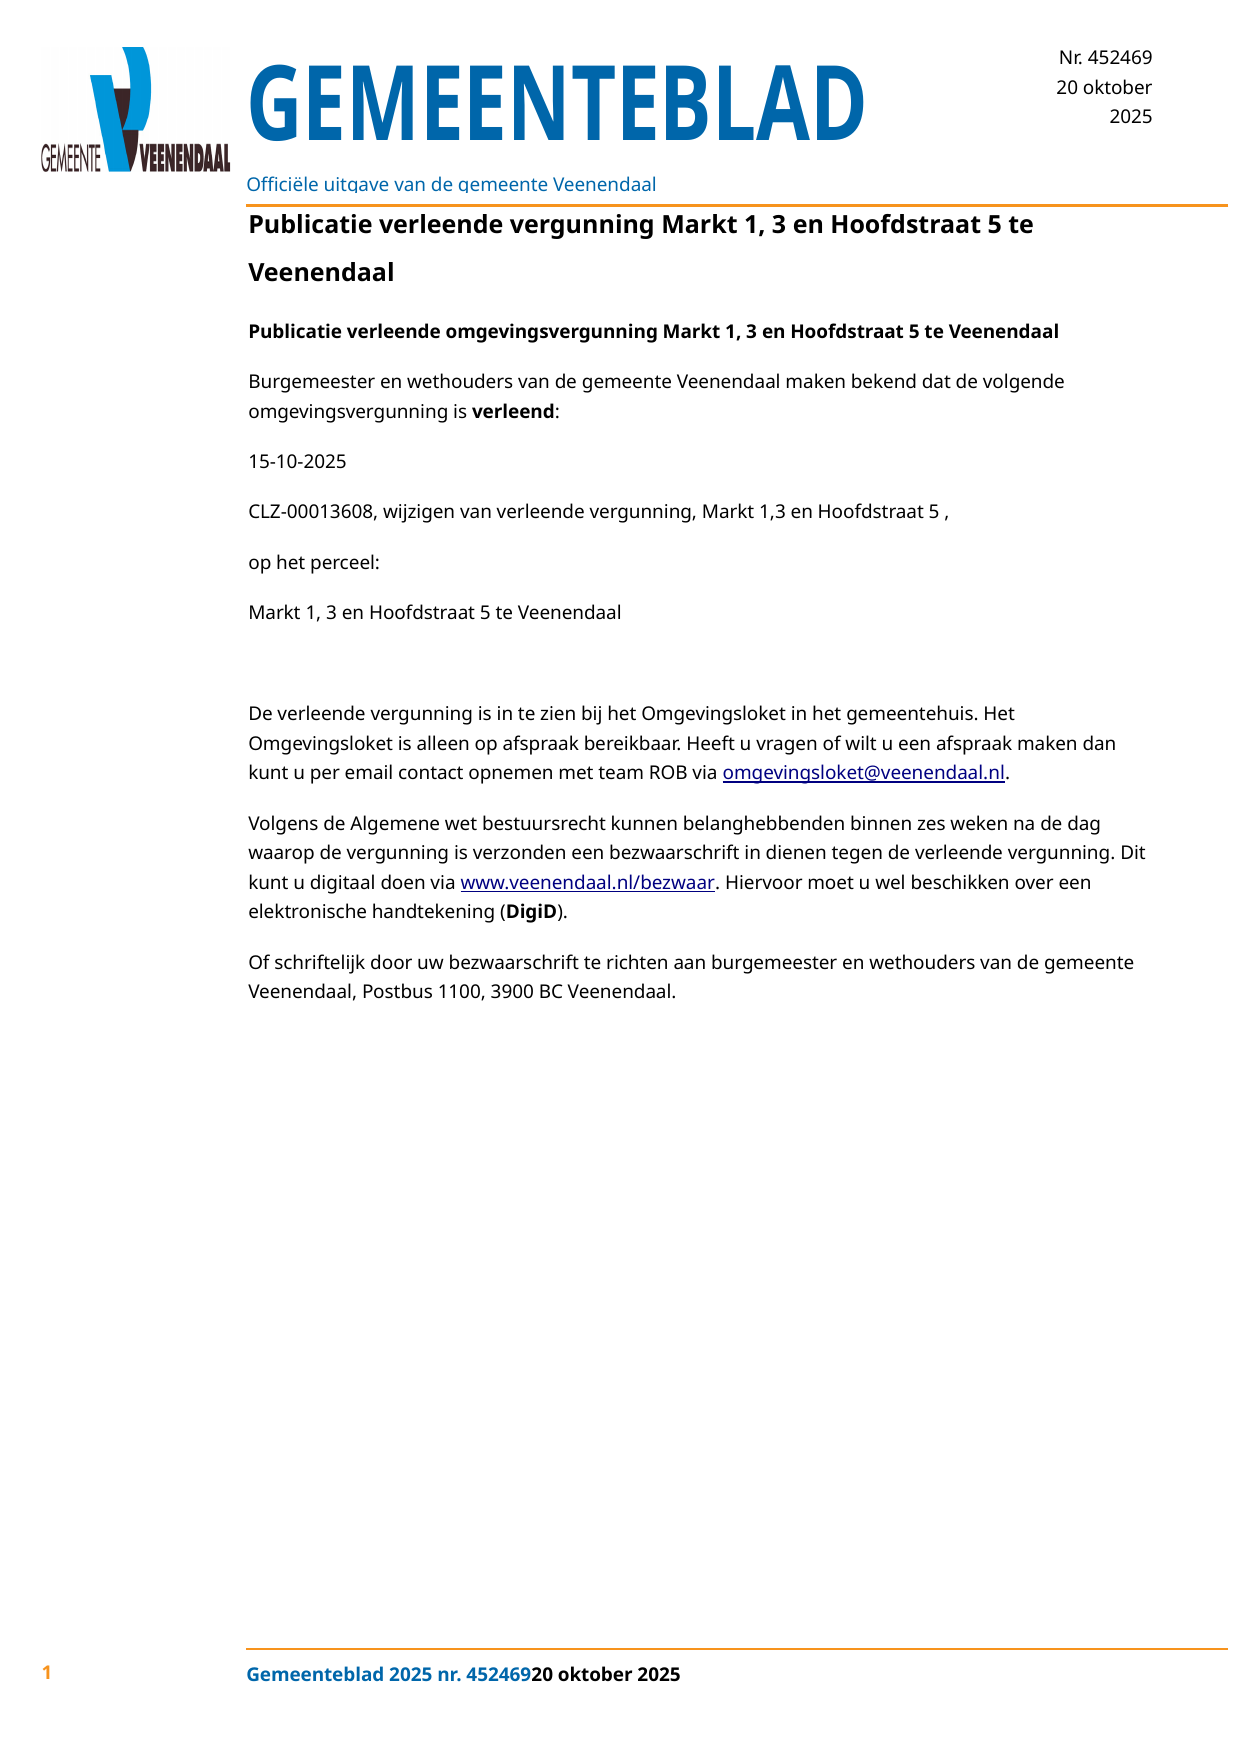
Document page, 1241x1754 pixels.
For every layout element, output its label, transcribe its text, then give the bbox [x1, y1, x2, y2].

text Of schriftelijk door uw bezwaarschrift te richten aan burgemeester en wethouders van de gemeente Veenendaal, Postbus 1100, 3900 BC Veenendaal. [248, 949, 1152, 1004]
text Publicatie verleende omgevingsvergunning Markt 1, 3 en Hoofdstraat 5 te Veenendaal [248, 318, 1152, 344]
text CLZ-00013608, wijzigen van verleende vergunning, Markt 1,3 en Hoofdstraat 5 , [248, 499, 1152, 524]
text Burgemeester en wethouders van de gemeente Veenendaal maken bekend dat de volgende omgevingsvergunning is verleend: [248, 368, 1152, 424]
picture [123, 47, 231, 172]
text Volgens de Algemene wet bestuursrecht kunnen belanghebbenden binnen zes weken na de dag waarop de vergunning is verzonden een bezwaarschrift in dienen tegen de verleende vergunning. Dit kunt u digitaal doen via www.veenendaal.nl/bezwaar. Hiervoor moet u wel beschikken over een elektronische handtekening (DigiD). [248, 810, 1152, 924]
text Markt 1, 3 en Hoofdstraat 5 te Veenendaal [248, 599, 1152, 625]
text op het perceel: [248, 549, 1152, 575]
text 15-10-2025 [248, 448, 1152, 474]
picture [41, 47, 130, 172]
text De verleende vergunning is in te zien bij het Omgevingsloket in het gemeentehuis. Het Omgevingsloket is alleen op afspraak bereikbaar. Heeft u vragen of wilt u een afspraak maken dan kunt u per email contact opnemen met team ROB via omgevingsloket@veenendaal.nl. [248, 700, 1152, 785]
text Publicatie verleende vergunning Markt 1, 3 en Hoofdstraat 5 te Veenendaal [248, 207, 1152, 288]
